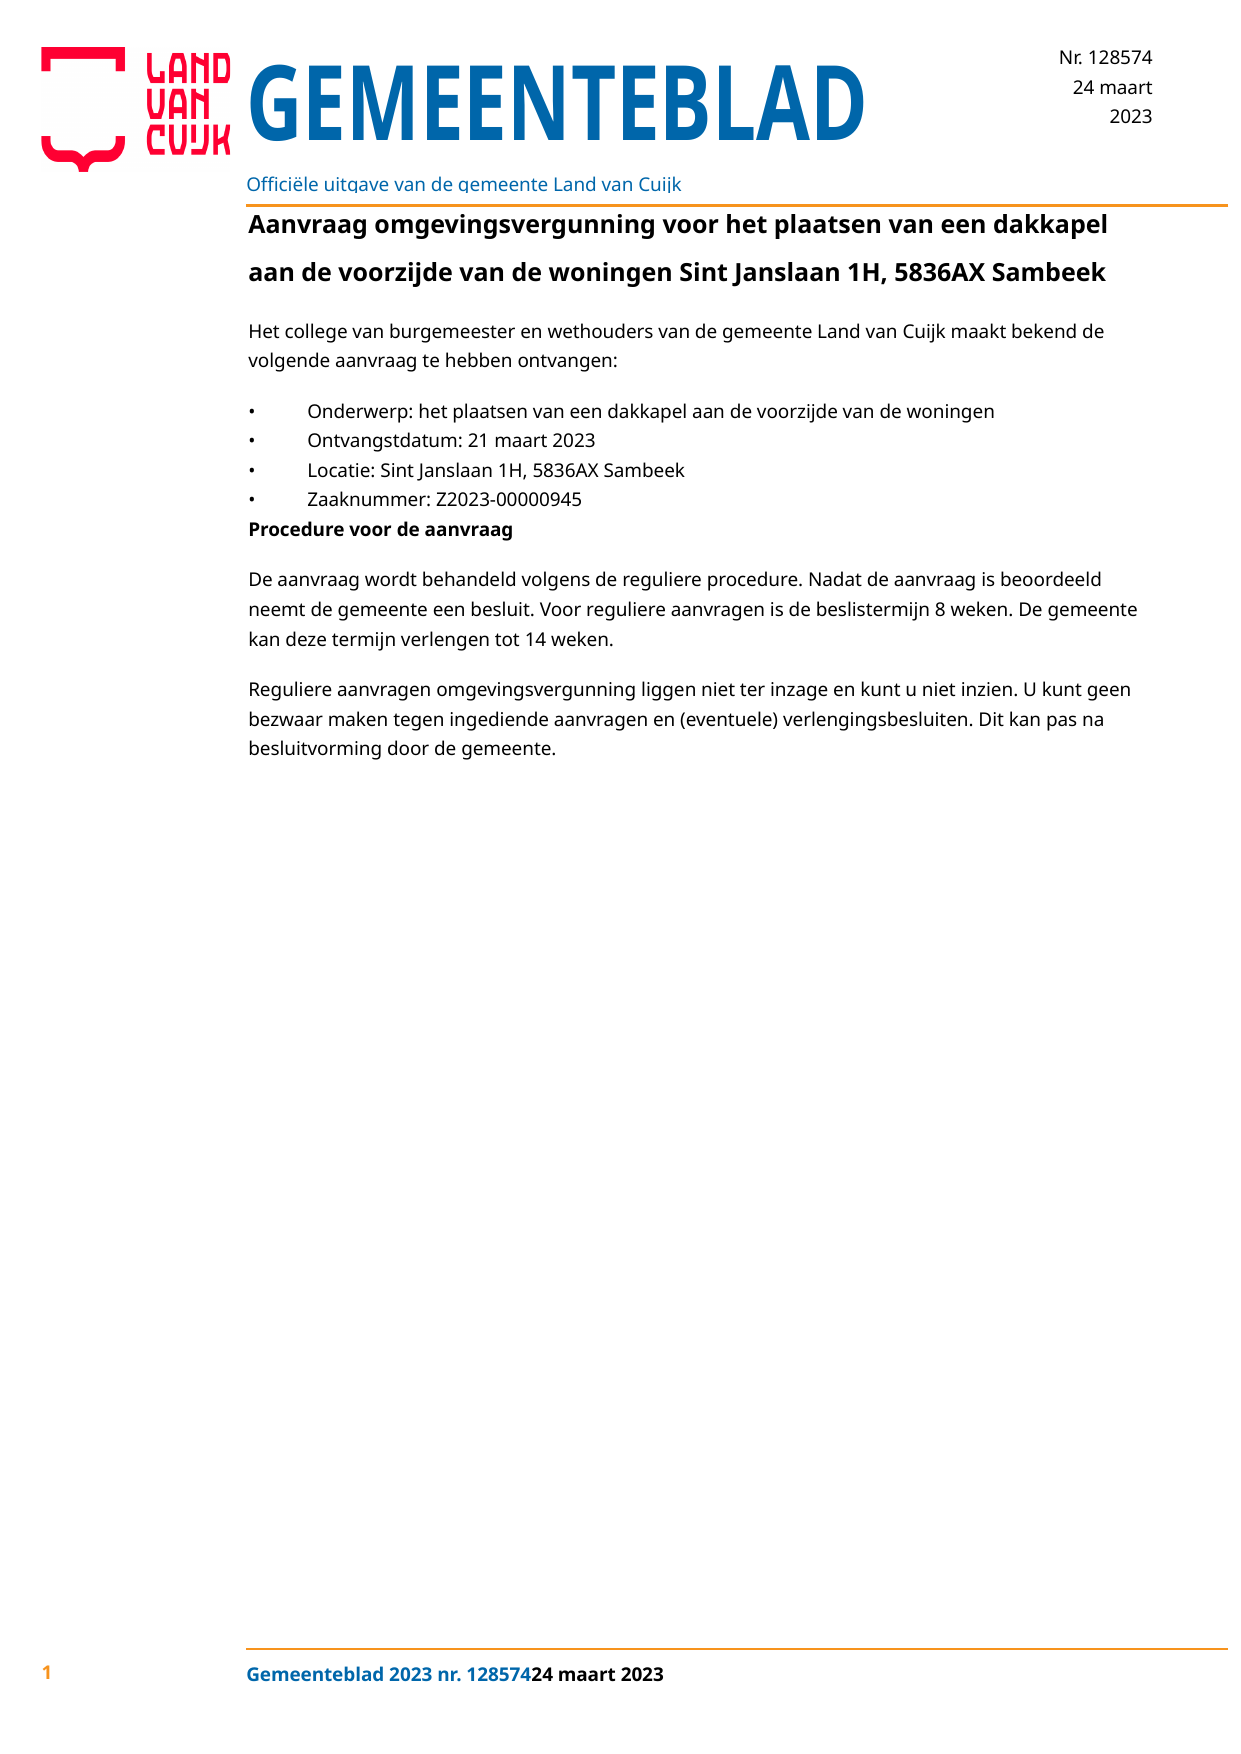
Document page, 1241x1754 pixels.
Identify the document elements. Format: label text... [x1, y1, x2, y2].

list Onderwerp: het plaatsen van een dakkapel aan de voorzijde van de woningen [248, 398, 1152, 424]
text Aanvraag omgevingsvergunning voor het plaatsen van een dakkapel aan de voorzijde van de woningen Sint Janslaan 1H, 5836AX Sambeek [248, 207, 1152, 288]
picture [41, 47, 231, 172]
list Ontvangstdatum: 21 maart 2023 [248, 427, 1152, 453]
text Procedure voor de aanvraag [248, 516, 1152, 542]
list Locatie: Sint Janslaan 1H, 5836AX Sambeek [248, 457, 1152, 483]
list Zaaknummer: Z2023-00000945 [248, 487, 1152, 512]
text Het college van burgemeester en wethouders van de gemeente Land van Cuijk maakt bekend de volgende aanvraag te hebben ontvangen: [248, 318, 1152, 373]
text De aanvraag wordt behandeld volgens de reguliere procedure. Nadat de aanvraag is beoordeeld neemt de gemeente een besluit. Voor reguliere aanvragen is de beslistermijn 8 weken. De gemeente kan deze termijn verlengen tot 14 weken. [248, 567, 1152, 652]
text Reguliere aanvragen omgevingsvergunning liggen niet ter inzage en kunt u niet inzien. U kunt geen bezwaar maken tegen ingediende aanvragen en (eventuele) verlengingsbesluiten. Dit kan pas na besluitvorming door de gemeente. [248, 676, 1152, 761]
